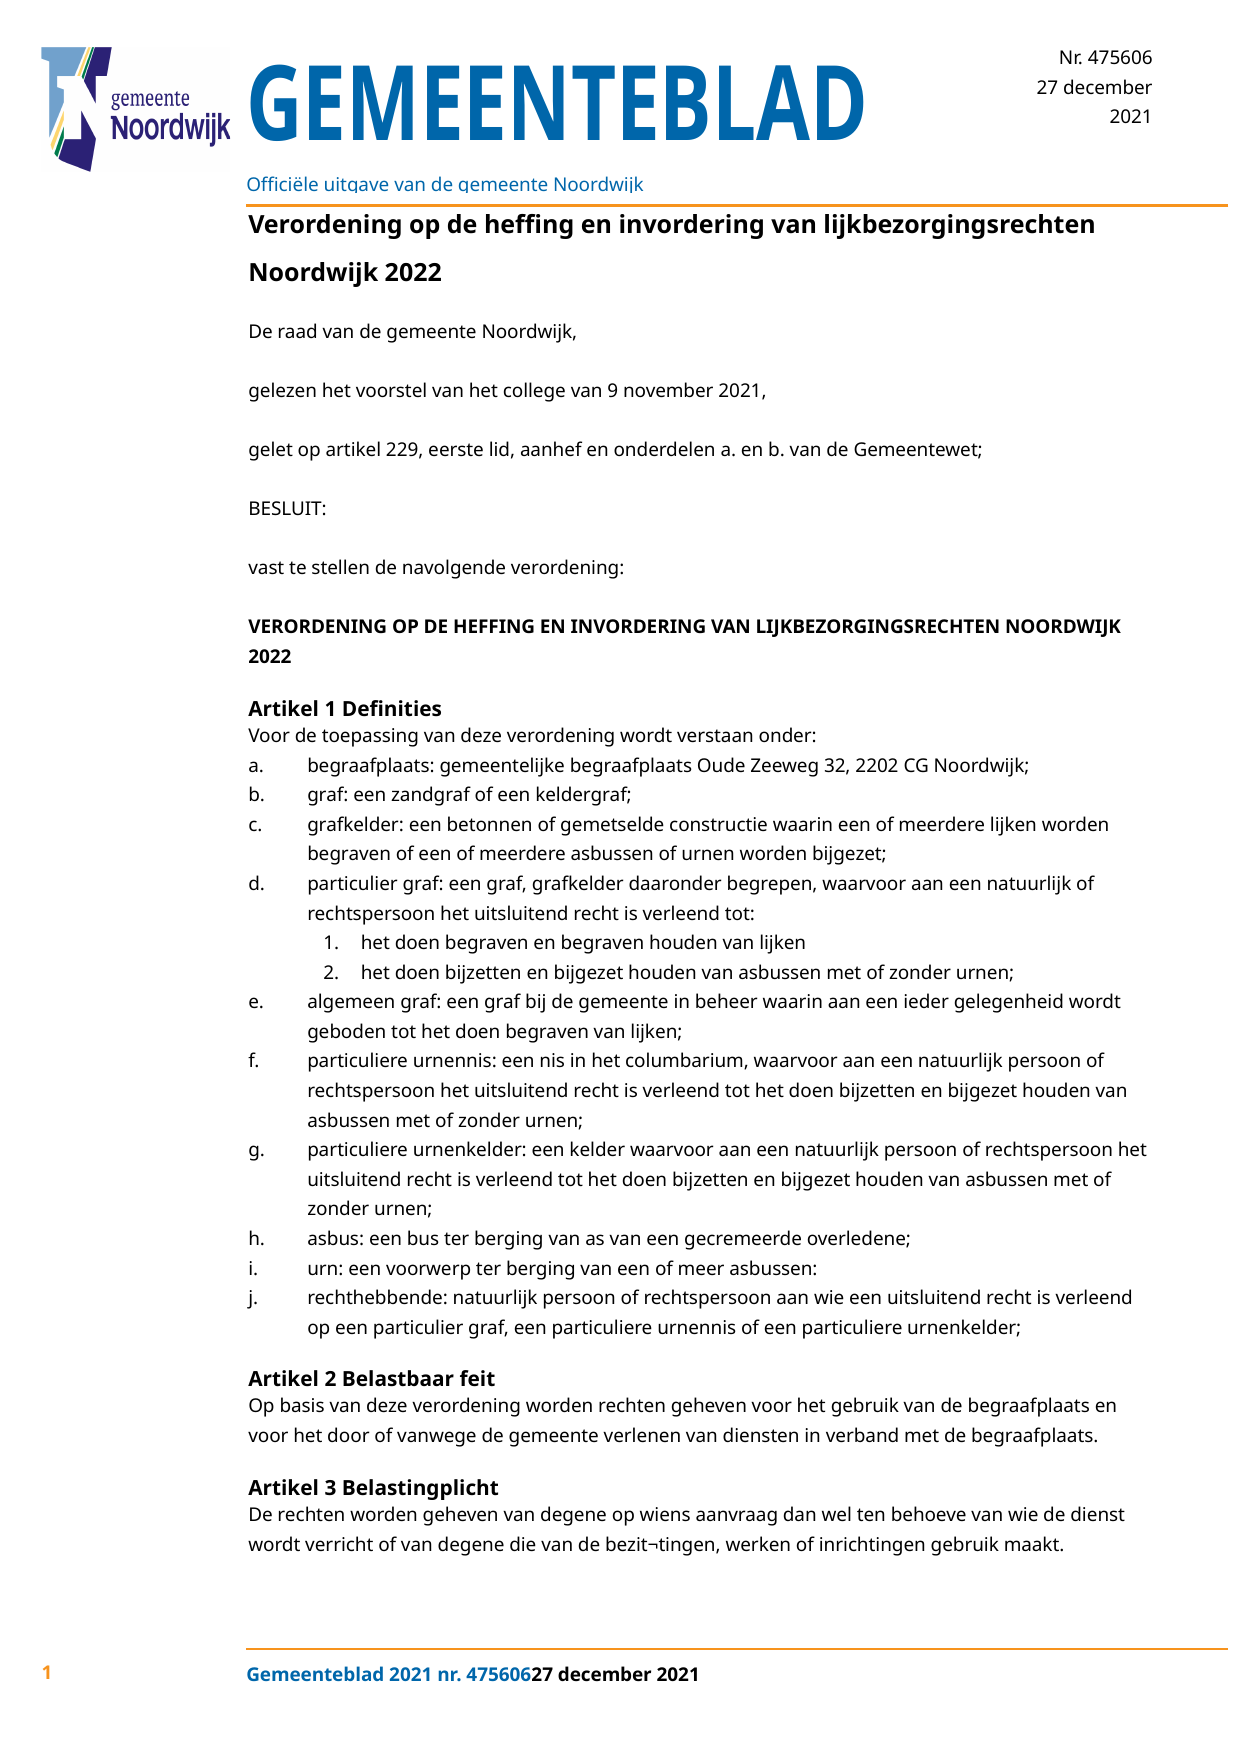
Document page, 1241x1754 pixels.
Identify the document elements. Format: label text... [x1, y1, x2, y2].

list begraafplaats: gemeentelijke begraafplaats Oude Zeeweg 32, 2202 CG Noordwijk; [248, 752, 1152, 777]
text De raad van de gemeente Noordwijk, [248, 318, 1152, 344]
text Artikel 1 Definities [248, 694, 1152, 722]
text VERORDENING OP DE HEFFING EN INVORDERING VAN LIJKBEZORGINGSRECHTEN NOORDWIJK 2022 [248, 614, 1152, 669]
text BESLUIT: [248, 495, 1152, 521]
text gelezen het voorstel van het college van 9 november 2021, [248, 377, 1152, 403]
text Voor de toepassing van deze verordening wordt verstaan onder: [248, 722, 1152, 748]
list grafkelder: een betonnen of gemetselde constructie waarin een of meerdere lijken worden begraven of een of meerdere asbussen of urnen worden bijgezet; [248, 811, 1152, 866]
list algemeen graf: een graf bij de gemeente in beheer waarin aan een ieder gelegenheid wordt geboden tot het doen begraven van lijken; [248, 988, 1152, 1044]
list het doen bijzetten en bijgezet houden van asbussen met of zonder urnen; [323, 959, 1152, 984]
text vast te stellen de navolgende verordening: [248, 554, 1152, 580]
text De rechten worden geheven van degene op wiens aanvraag dan wel ten behoeve van wie de dienst wordt verricht of van degene die van de bezit¬tingen, werken of inrichtingen gebruik maakt. [248, 1501, 1152, 1556]
list het doen begraven en begraven houden van lijken [323, 929, 1152, 955]
list urn: een voorwerp ter berging van een of meer asbussen: [248, 1255, 1152, 1280]
list graf: een zandgraf of een keldergraf; [248, 781, 1152, 807]
picture [41, 47, 231, 172]
list particulier graf: een graf, grafkelder daaronder begrepen, waarvoor aan een natuurlijk of rechtspersoon het uitsluitend recht is verleend tot: [248, 870, 1152, 925]
list particuliere urnennis: een nis in het columbarium, waarvoor aan een natuurlijk persoon of rechtspersoon het uitsluitend recht is verleend tot het doen bijzetten en bijgezet houden van asbussen met of zonder urnen; [248, 1048, 1152, 1132]
list rechthebbende: natuurlijk persoon of rechtspersoon aan wie een uitsluitend recht is verleend op een particulier graf, een particuliere urnennis of een particuliere urnenkelder; [248, 1284, 1152, 1339]
list asbus: een bus ter berging van as van een gecremeerde overledene; [248, 1225, 1152, 1251]
text gelet op artikel 229, eerste lid, aanhef en onderdelen a. en b. van de Gemeentewet; [248, 436, 1152, 462]
text Verordening op de heffing en invordering van lijkbezorgingsrechten Noordwijk 2022 [248, 207, 1152, 288]
text Artikel 2 Belastbaar feit [248, 1364, 1152, 1393]
list particuliere urnenkelder: een kelder waarvoor aan een natuurlijk persoon of rechtspersoon het uitsluitend recht is verleend tot het doen bijzetten en bijgezet houden van asbussen met of zonder urnen; [248, 1136, 1152, 1221]
text Artikel 3 Belastingplicht [248, 1473, 1152, 1501]
text Op basis van deze verordening worden rechten geheven voor het gebruik van de begraafplaats en voor het door of vanwege de gemeente verlenen van diensten in verband met de begraafplaats. [248, 1393, 1152, 1448]
